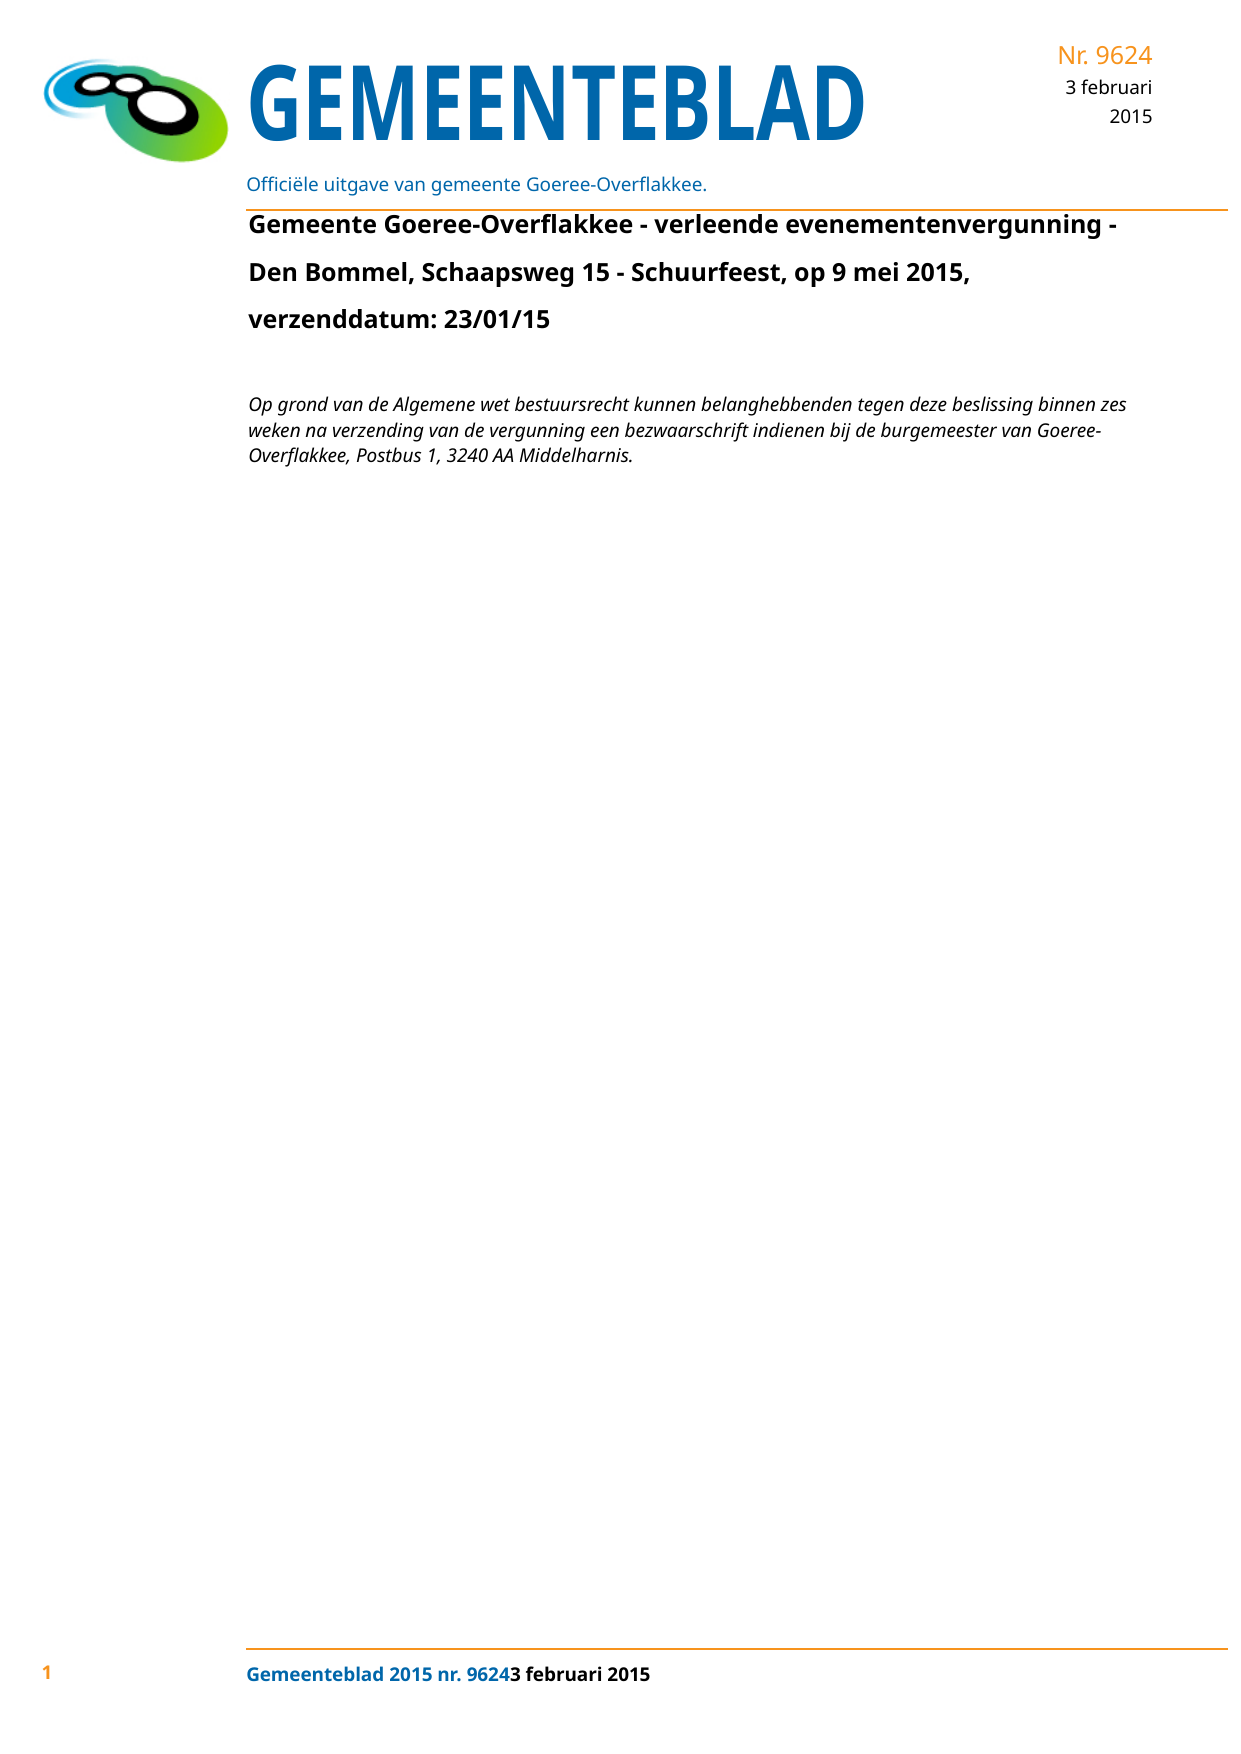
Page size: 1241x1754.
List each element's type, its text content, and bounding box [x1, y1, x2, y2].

text Gemeente Goeree-Overflakkee - verleende evenementenvergunning - Den Bommel, Schaapsweg 15 - Schuurfeest, op 9 mei 2015, verzenddatum: 23/01/15 [248, 211, 1152, 336]
text Op grond van de Algemene wet bestuursrecht kunnen belanghebbenden tegen deze beslissing binnen zes weken na verzending van de vergunning een bezwaarschrift indienen bij de burgemeester van Goeree-Overflakkee, Postbus 1, 3240 AA Middelharnis. [248, 391, 1152, 468]
picture [41, 47, 231, 172]
